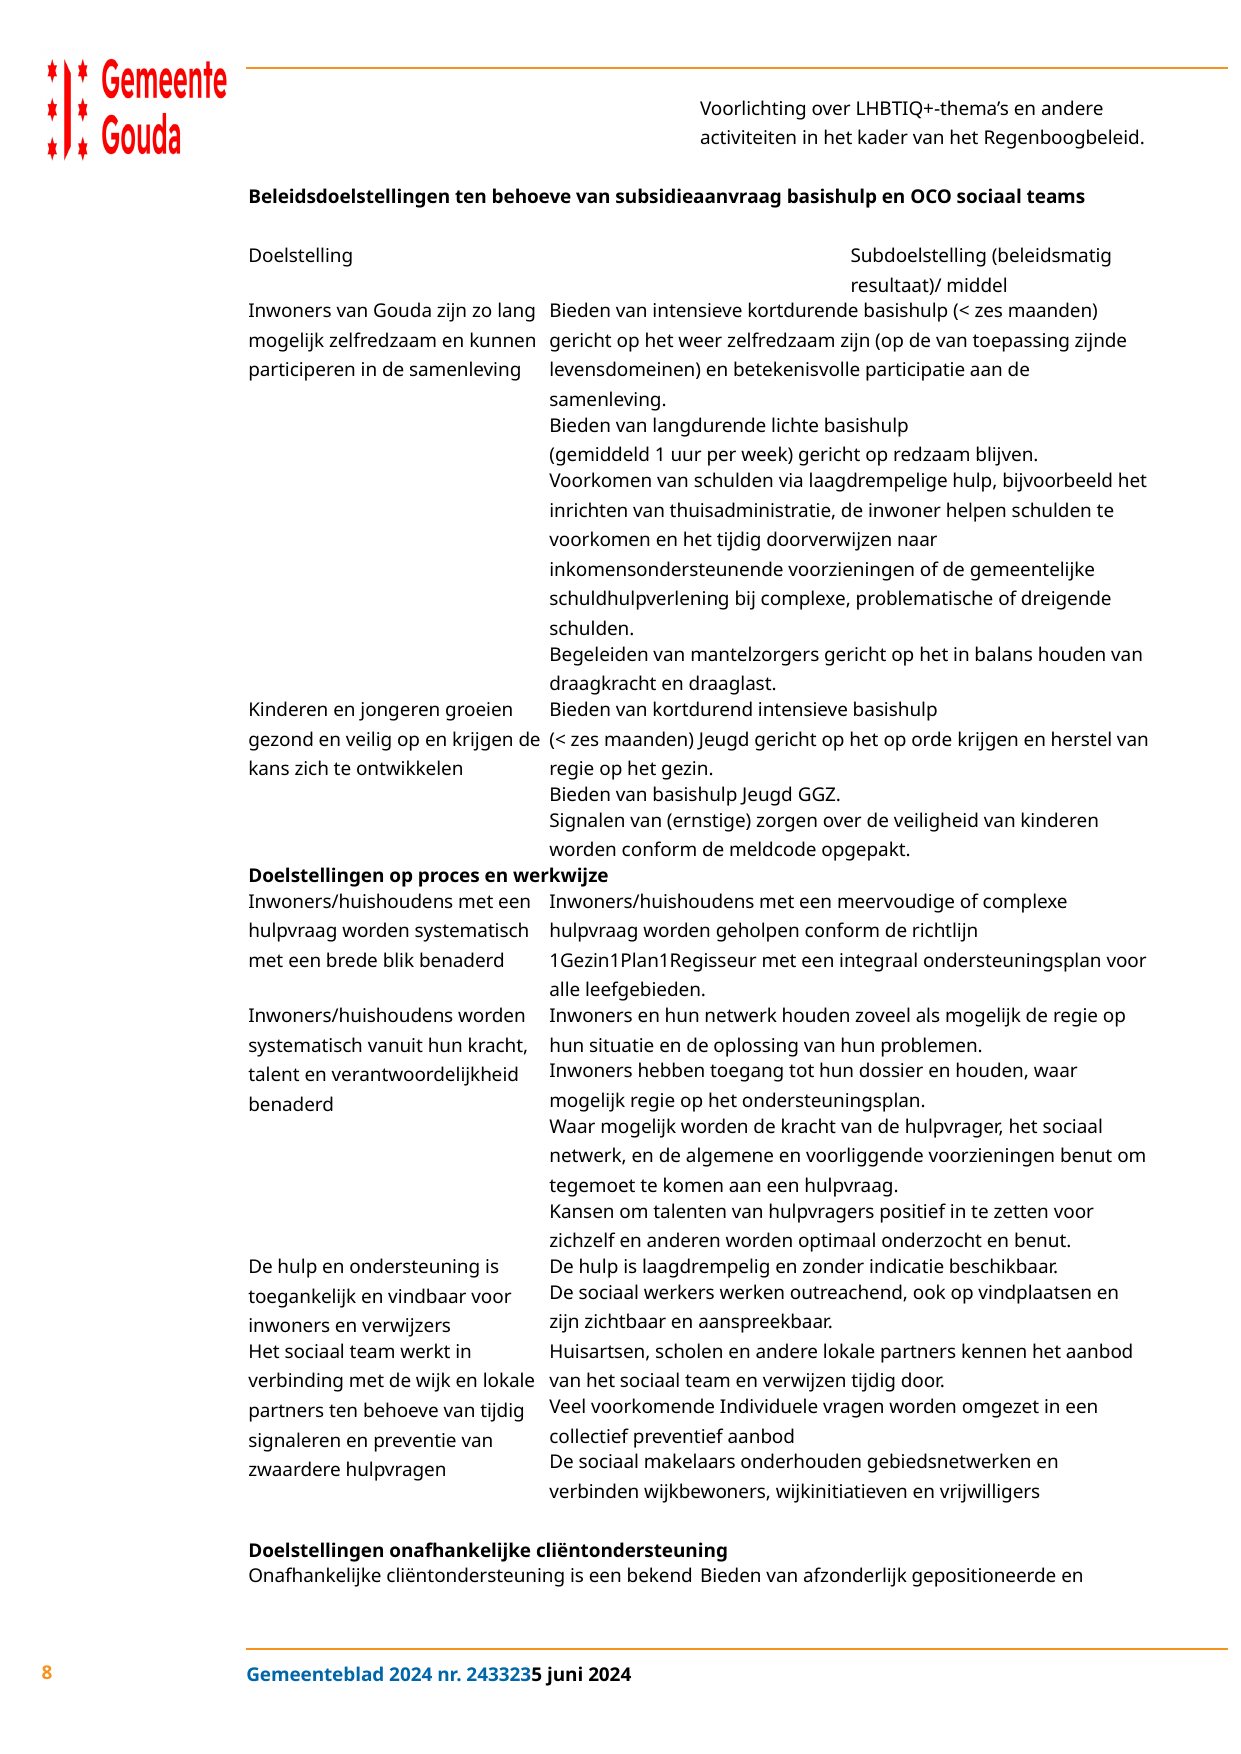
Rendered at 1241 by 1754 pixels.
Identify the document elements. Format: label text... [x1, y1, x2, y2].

table_cell Inwoners/huishoudens met een meervoudige of complexe hulpvraag worden geholpen conform de richtlijn 1Gezin1Plan1Regisseur met een integraal ondersteuningsplan voor alle leefgebieden. [549, 888, 1152, 1002]
table_cell Inwoners/huishoudens worden systematisch vanuit hun kracht, talent en verantwoordelijkheid benaderd [248, 1003, 549, 1253]
table_cell Inwoners van Gouda zijn zo lang mogelijk zelfredzaam en kunnen participeren in de samenleving [248, 298, 549, 696]
table_cell Huisartsen, scholen en andere lokale partners kennen het aanbod van het sociaal team en verwijzen tijdig door. [549, 1338, 1152, 1393]
table_cell De sociaal makelaars onderhouden gebiedsnetwerken en verbinden wijkbewoners, wijkinitiatieven en vrijwilligers [549, 1449, 1152, 1504]
table_cell Voorlichting over LHBTIQ+-thema’s en andere activiteiten in het kader van het Regenboogbeleid. [700, 95, 1152, 150]
table_cell Het sociaal team werkt in verbinding met de wijk en lokale partners ten behoeve van tijdig signaleren en preventie van zwaardere hulpvragen [248, 1338, 549, 1504]
table_cell Signalen van (ernstige) zorgen over de veiligheid van kinderen worden conform de meldcode opgepakt. [549, 807, 1152, 862]
table_cell Kansen om talenten van hulpvragers positief in te zetten voor zichzelf en anderen worden optimaal onderzocht en benut. [549, 1198, 1152, 1253]
table_cell Bieden van basishulp Jeugd GGZ. [549, 781, 1152, 807]
table_cell Onafhankelijke cliëntondersteuning is een bekend [248, 1563, 700, 1588]
table_header Subdoelstelling (beleidsmatig resultaat)/ middel [850, 242, 1152, 297]
table_cell De hulp is laagdrempelig en zonder indicatie beschikbaar. [549, 1253, 1152, 1279]
table_cell Doelstellingen op proces en werkwijze [248, 862, 1152, 888]
table_cell Begeleiden van mantelzorgers gericht op het in balans houden van draagkracht en draaglast. [549, 641, 1152, 696]
table_cell Inwoners hebben toegang tot hun dossier en houden, waar mogelijk regie op het ondersteuningsplan. [549, 1058, 1152, 1113]
table_cell [248, 95, 700, 150]
table_cell Bieden van intensieve kortdurende basishulp (< zes maanden) gericht op het weer zelfredzaam zijn (op de van toepassing zijnde levensdomeinen) en betekenisvolle participatie aan de samenleving. [549, 298, 1152, 412]
table_cell Bieden van kortdurend intensieve basishulp (< zes maanden) Jeugd gericht op het op orde krijgen en herstel van regie op het gezin. [549, 696, 1152, 781]
table_cell Bieden van afzonderlijk gepositioneerde en [700, 1563, 1152, 1588]
table_cell Bieden van langdurende lichte basishulp (gemiddeld 1 uur per week) gericht op redzaam blijven. [549, 412, 1152, 467]
table_header Doelstelling [248, 242, 850, 297]
table_cell Inwoners/huishoudens met een hulpvraag worden systematisch met een brede blik benaderd [248, 888, 549, 1002]
picture [41, 47, 231, 172]
table_header Doelstellingen onafhankelijke cliëntondersteuning [248, 1537, 1152, 1563]
text Beleidsdoelstellingen ten behoeve van subsidieaanvraag basishulp en OCO sociaal teams [248, 183, 1152, 209]
table_cell Inwoners en hun netwerk houden zoveel als mogelijk de regie op hun situatie en de oplossing van hun problemen. [549, 1003, 1152, 1058]
table_cell De sociaal werkers werken outreachend, ook op vindplaatsen en zijn zichtbaar en aanspreekbaar. [549, 1279, 1152, 1338]
table_cell De hulp en ondersteuning is toegankelijk en vindbaar voor inwoners en verwijzers [248, 1253, 549, 1338]
table_cell Voorkomen van schulden via laagdrempelige hulp, bijvoorbeeld het inrichten van thuisadministratie, de inwoner helpen schulden te voorkomen en het tijdig doorverwijzen naar inkomensondersteunende voorzieningen of de gemeentelijke schuldhulpverlening bij complexe, problematische of dreigende schulden. [549, 467, 1152, 641]
table_cell Waar mogelijk worden de kracht van de hulpvrager, het sociaal netwerk, en de algemene en voorliggende voorzieningen benut om tegemoet te komen aan een hulpvraag. [549, 1113, 1152, 1198]
table_cell Kinderen en jongeren groeien gezond en veilig op en krijgen de kans zich te ontwikkelen [248, 696, 549, 862]
table_cell Veel voorkomende Individuele vragen worden omgezet in een collectief preventief aanbod [549, 1394, 1152, 1449]
